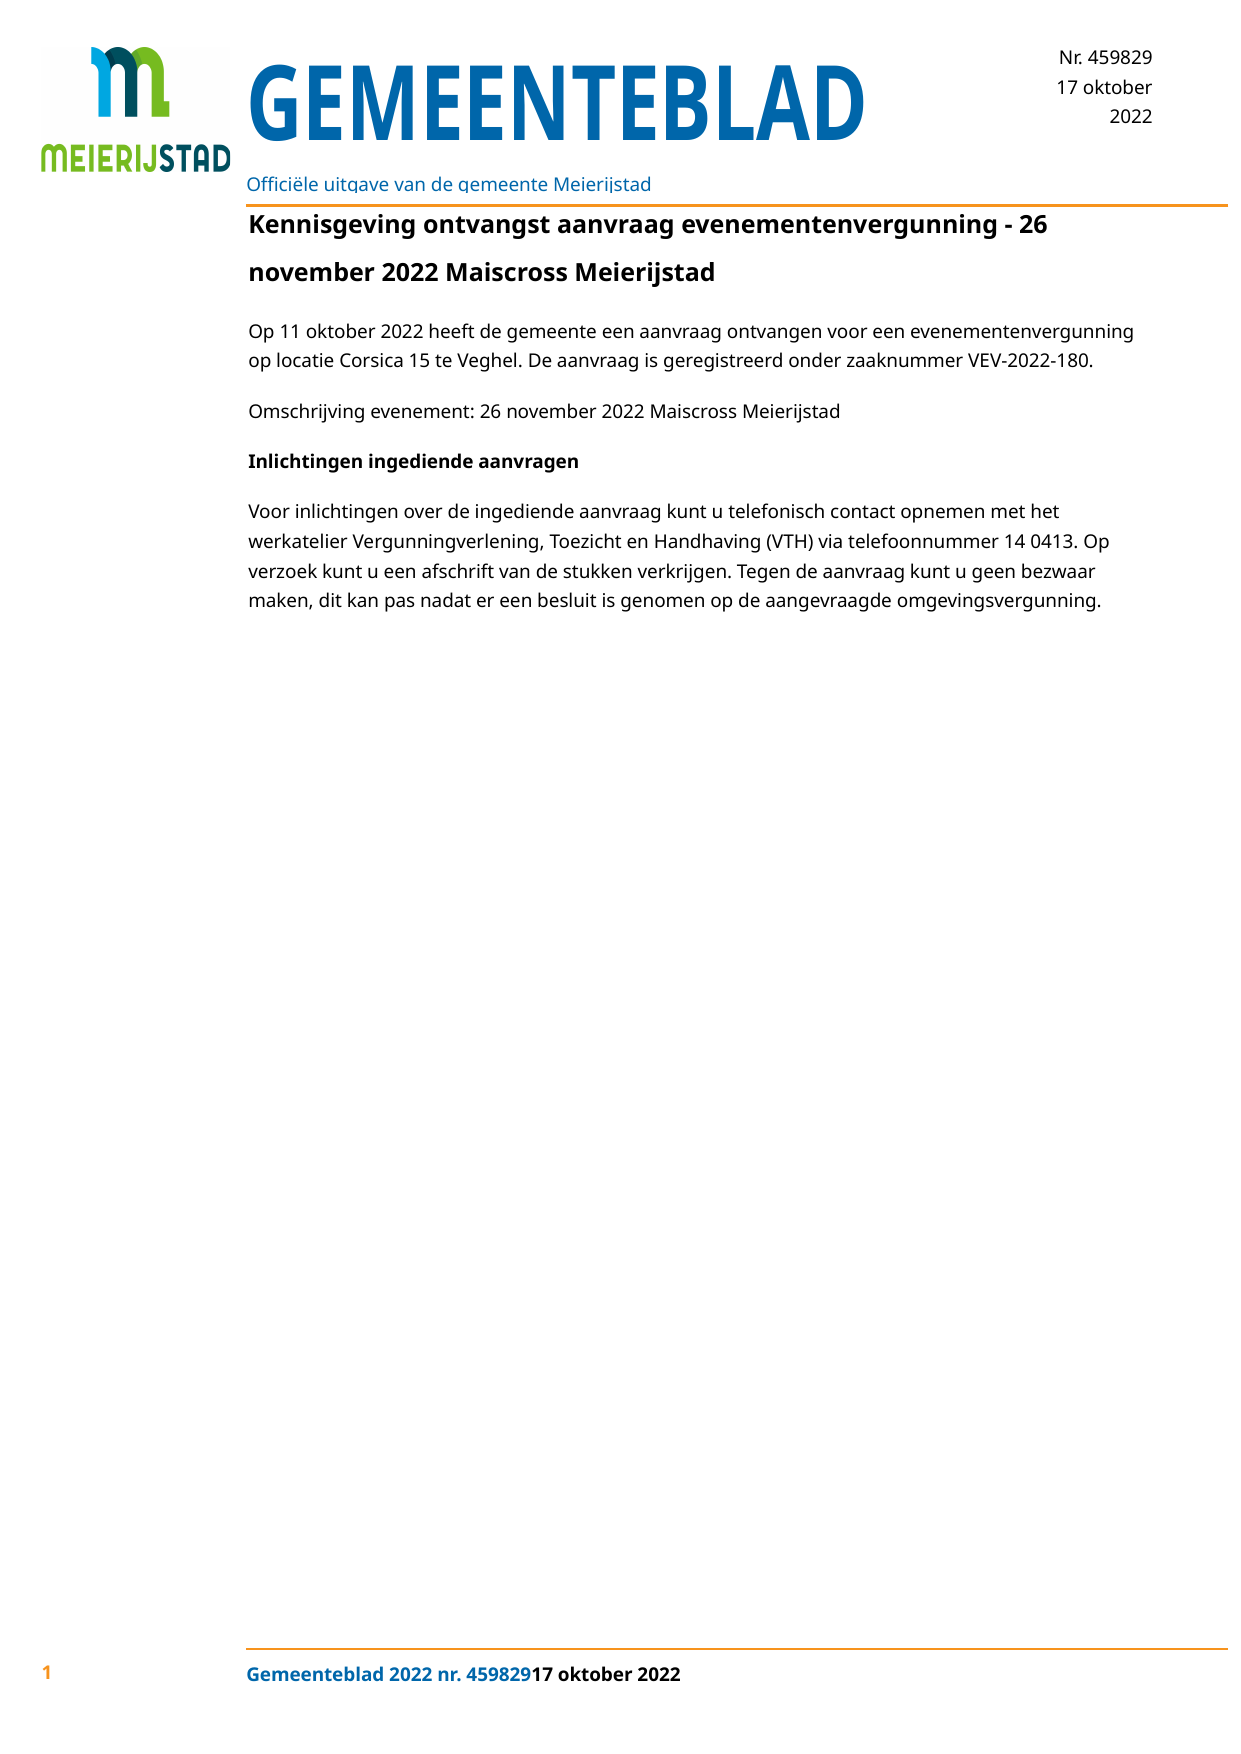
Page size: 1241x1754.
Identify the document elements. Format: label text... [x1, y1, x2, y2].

text Omschrijving evenement: 26 november 2022 Maiscross Meierijstad [248, 398, 1152, 424]
text Kennisgeving ontvangst aanvraag evenementenvergunning - 26 november 2022 Maiscross Meierijstad [248, 207, 1152, 288]
text Voor inlichtingen over de ingediende aanvraag kunt u telefonisch contact opnemen met het werkatelier Vergunningverlening, Toezicht en Handhaving (VTH) via telefoonnummer 14 0413. Op verzoek kunt u een afschrift van de stukken verkrijgen. Tegen de aanvraag kunt u geen bezwaar maken, dit kan pas nadat er een besluit is genomen op de aangevraagde omgevingsvergunning. [248, 499, 1152, 613]
picture [41, 47, 231, 172]
text Op 11 oktober 2022 heeft de gemeente een aanvraag ontvangen voor een evenementenvergunning op locatie Corsica 15 te Veghel. De aanvraag is geregistreerd onder zaaknummer VEV-2022-180. [248, 318, 1152, 373]
text Inlichtingen ingediende aanvragen [248, 448, 1152, 474]
